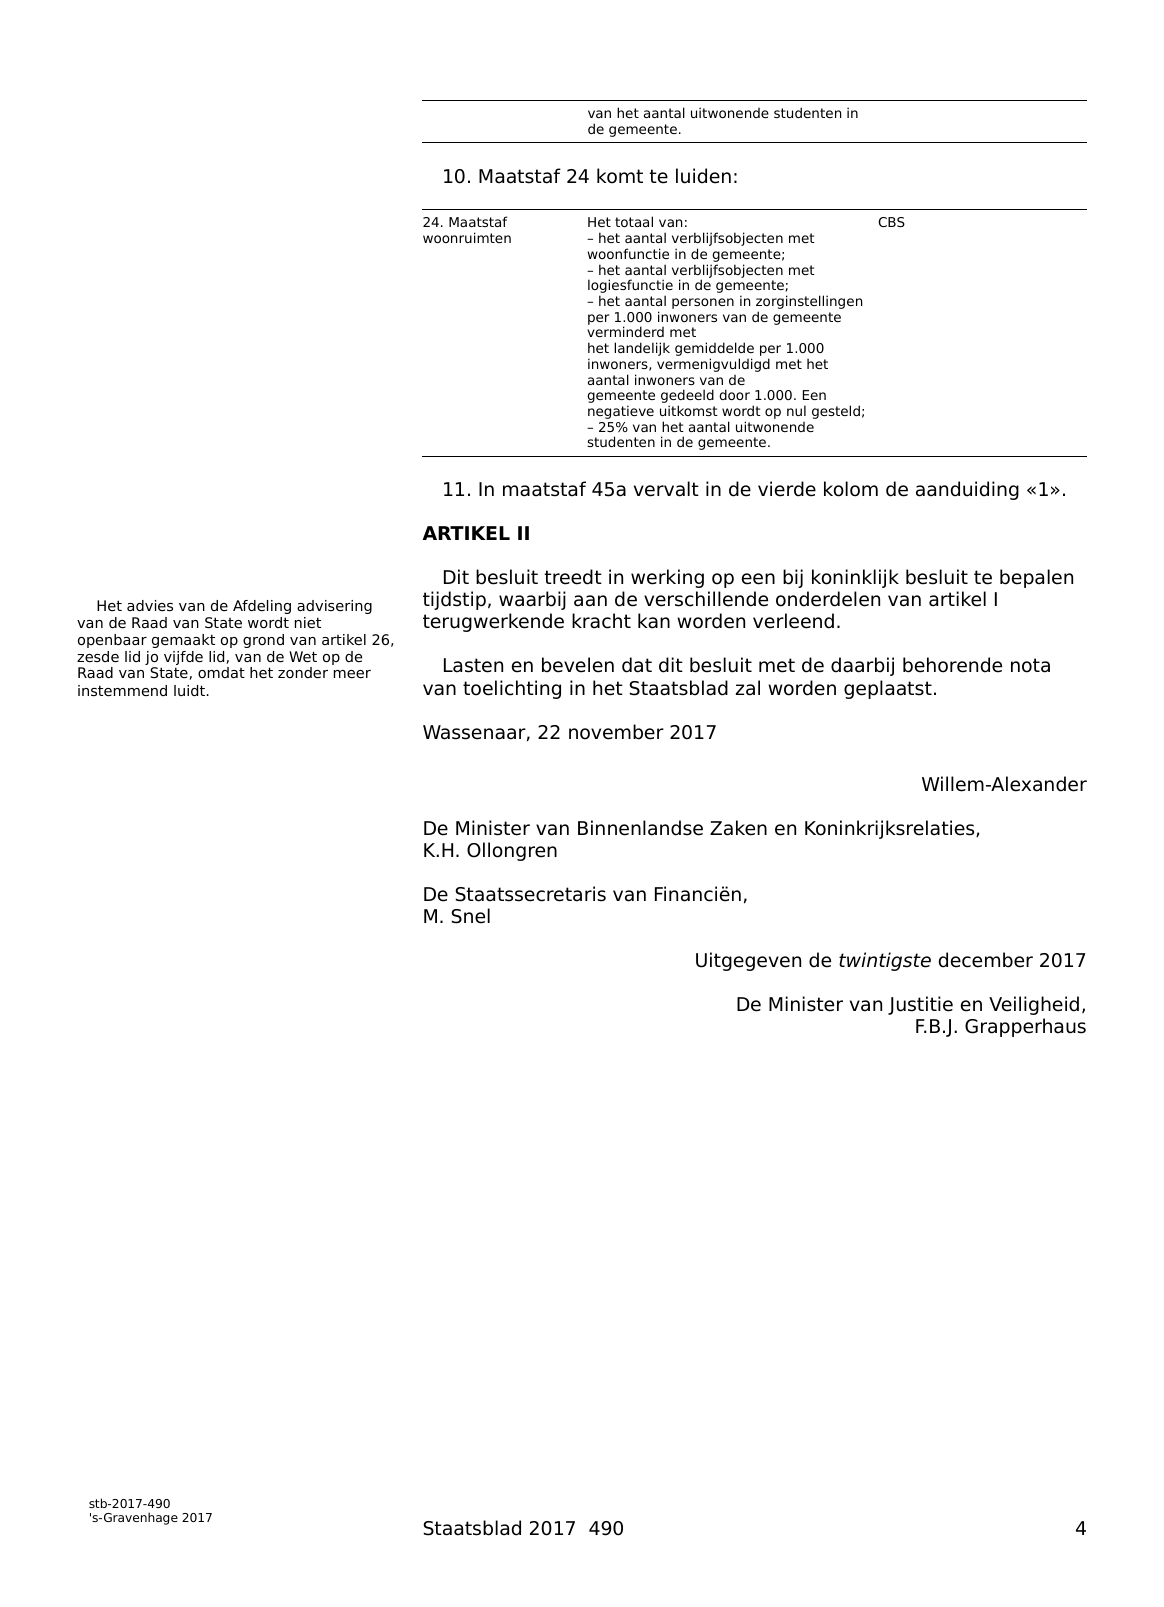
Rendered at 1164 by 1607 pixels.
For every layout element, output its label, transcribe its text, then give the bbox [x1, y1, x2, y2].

table_header [973, 101, 1087, 142]
text Dit besluit treedt in werking op een bij koninklijk besluit te bepalen tijdstip, waarbij aan de verschillende onderdelen van artikel I terugwerkende kracht kan worden verleend. [422, 567, 1087, 633]
text Uitgegeven de twintigste december 2017 [422, 950, 1087, 972]
text 10. Maatstaf 24 komt te luiden: [422, 166, 1087, 187]
table_header CBS [872, 210, 973, 456]
text De Minister van Binnenlandse Zaken en Koninkrijksrelaties, K.H. Ollongren [422, 818, 1087, 862]
subtitle ARTIKEL II [422, 523, 1087, 545]
text Wassenaar, 22 november 2017 [422, 722, 1087, 743]
text De Staatssecretaris van Financiën, M. Snel [422, 884, 1087, 928]
text Willem-Alexander [422, 773, 1087, 796]
text De Minister van Justitie en Veiligheid, F.B.J. Grapperhaus [422, 994, 1087, 1038]
table_header [422, 101, 581, 142]
table_header [974, 210, 1087, 456]
table_header Het totaal van: – het aantal verblijfsobjecten met woonfunctie in de gemeente; – het aantal verblijfsobjecten met logiesfunctie in de gemeente; – het aantal personen in zorginstellingen per 1.000 inwoners van de gemeente verminderd met het landelijk gemiddelde per 1.000 inwoners, vermenigvuldigd met het aantal inwoners van de gemeente gedeeld door 1.000. Een negatieve uitkomst wordt op nul gesteld; – 25% van het aantal uitwonende studenten in de gemeente. [581, 210, 872, 456]
text Het advies van de Afdeling advisering van de Raad van State wordt niet openbaar gemaakt op grond van artikel 26, zesde lid jo vijfde lid, van de Wet op de Raad van State, omdat het zonder meer instemmend luidt. [77, 597, 396, 699]
table_header 24. Maatstaf woonruimten [422, 210, 581, 456]
text 's-Gravenhage 2017 [88, 1511, 323, 1525]
text Lasten en bevelen dat dit besluit met de daarbij behorende nota van toelichting in het Staatsblad zal worden geplaatst. [422, 655, 1087, 699]
text 11. In maatstaf 45a vervalt in de vierde kolom de aanduiding «1». [422, 479, 1087, 501]
table_header [873, 101, 973, 142]
table_header van het aantal uitwonende studenten in de gemeente. [581, 101, 873, 142]
text stb-2017-490 [88, 1497, 323, 1511]
